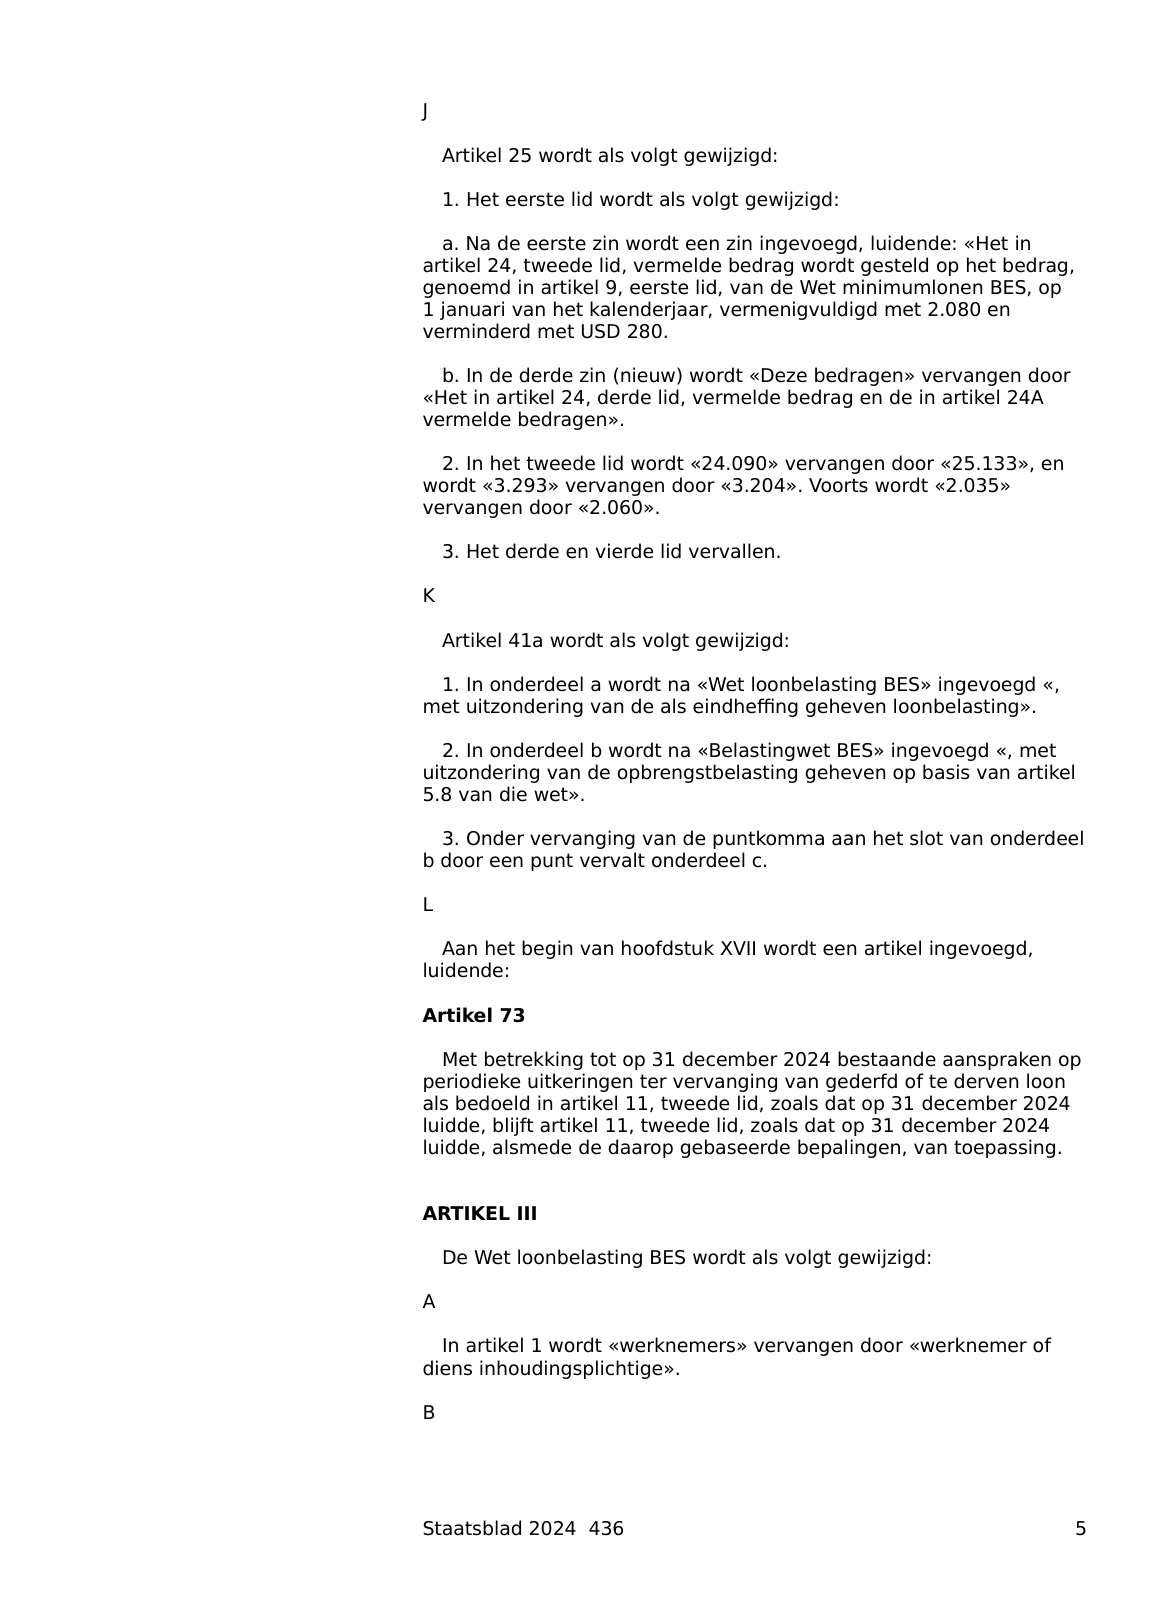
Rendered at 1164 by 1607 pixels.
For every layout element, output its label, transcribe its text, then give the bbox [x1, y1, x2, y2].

text B [422, 1402, 1087, 1423]
text Artikel 41a wordt als volgt gewijzigd: [422, 629, 1087, 652]
text 2. In onderdeel b wordt na «Belastingwet BES» ingevoegd «, met uitzondering van de opbrengstbelasting geheven op basis van artikel 5.8 van die wet». [422, 740, 1087, 806]
subtitle ARTIKEL III [422, 1203, 1087, 1225]
text 1. Het eerste lid wordt als volgt gewijzigd: [422, 189, 1087, 211]
text a. Na de eerste zin wordt een zin ingevoegd, luidende: «Het in artikel 24, tweede lid, vermelde bedrag wordt gesteld op het bedrag, genoemd in artikel 9, eerste lid, van de Wet minimumlonen BES, op 1 januari van het kalenderjaar, vermenigvuldigd met 2.080 en verminderd met USD 280. [422, 233, 1087, 343]
text In artikel 1 wordt «werknemers» vervangen door «werknemer of diens inhoudingsplichtige». [422, 1335, 1087, 1379]
text L [422, 894, 1087, 916]
text 3. Onder vervanging van de puntkomma aan het slot van onderdeel b door een punt vervalt onderdeel c. [422, 828, 1087, 872]
text 2. In het tweede lid wordt «24.090» vervangen door «25.133», en wordt «3.293» vervangen door «3.204». Voorts wordt «2.035» vervangen door «2.060». [422, 453, 1087, 519]
text A [422, 1291, 1087, 1313]
text b. In de derde zin (nieuw) wordt «Deze bedragen» vervangen door «Het in artikel 24, derde lid, vermelde bedrag en de in artikel 24A vermelde bedragen». [422, 365, 1087, 431]
text J [422, 100, 1087, 122]
text De Wet loonbelasting BES wordt als volgt gewijzigd: [422, 1247, 1087, 1269]
text Artikel 25 wordt als volgt gewijzigd: [422, 144, 1087, 167]
text K [422, 585, 1087, 607]
subtitle Artikel 73 [422, 1004, 1087, 1026]
text 3. Het derde en vierde lid vervallen. [422, 541, 1087, 563]
text Met betrekking tot op 31 december 2024 bestaande aanspraken op periodieke uitkeringen ter vervanging van gederfd of te derven loon als bedoeld in artikel 11, tweede lid, zoals dat op 31 december 2024 luidde, blijft artikel 11, tweede lid, zoals dat op 31 december 2024 luidde, alsmede de daarop gebaseerde bepalingen, van toepassing. [422, 1049, 1087, 1158]
text Aan het begin van hoofdstuk XVII wordt een artikel ingevoegd, luidende: [422, 938, 1087, 982]
text 1. In onderdeel a wordt na «Wet loonbelasting BES» ingevoegd «, met uitzondering van de als eindheffing geheven loonbelasting». [422, 674, 1087, 718]
